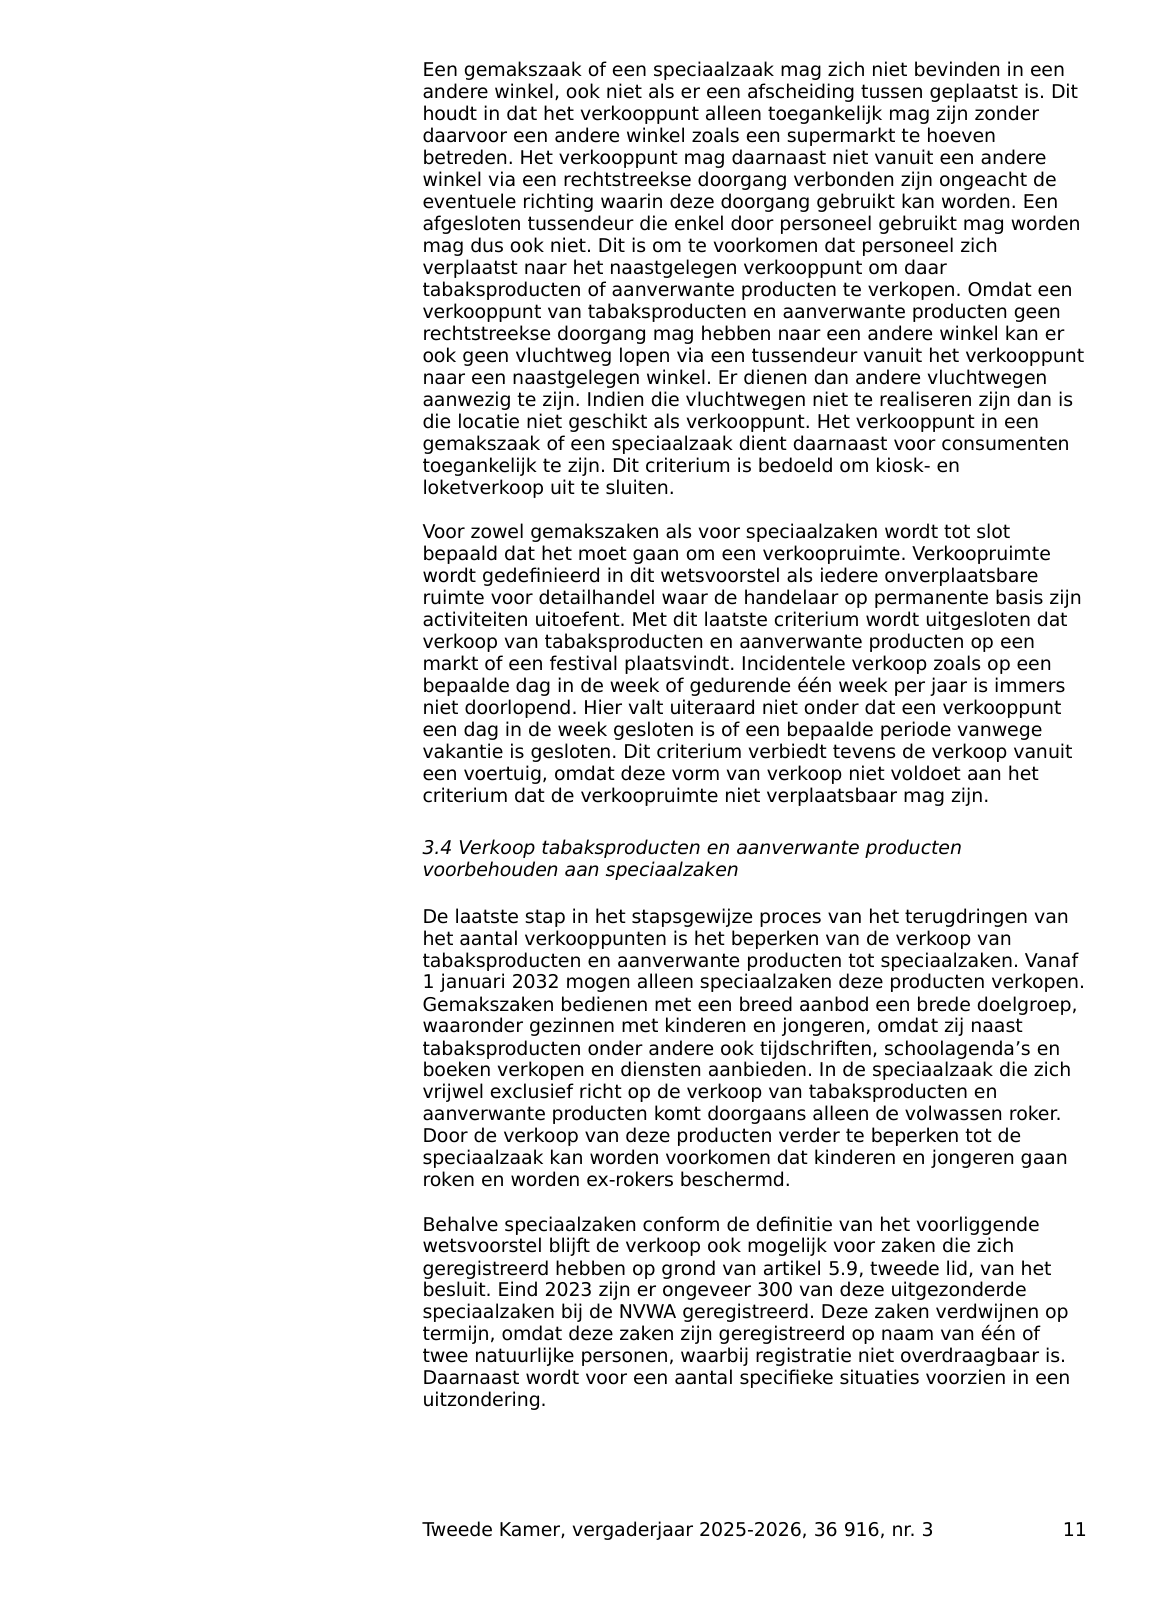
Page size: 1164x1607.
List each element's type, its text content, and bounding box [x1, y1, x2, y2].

text Voor zowel gemakszaken als voor speciaalzaken wordt tot slot bepaald dat het moet gaan om een verkoopruimte. Verkoopruimte wordt gedefinieerd in dit wetsvoorstel als iedere onverplaatsbare ruimte voor detailhandel waar de handelaar op permanente basis zijn activiteiten uitoefent. Met dit laatste criterium wordt uitgesloten dat verkoop van tabaksproducten en aanverwante producten op een markt of een festival plaatsvindt. Incidentele verkoop zoals op een bepaalde dag in de week of gedurende één week per jaar is immers niet doorlopend. Hier valt uiteraard niet onder dat een verkooppunt een dag in de week gesloten is of een bepaalde periode vanwege vakantie is gesloten. Dit criterium verbiedt tevens de verkoop vanuit een voertuig, omdat deze vorm van verkoop niet voldoet aan het criterium dat de verkoopruimte niet verplaatsbaar mag zijn. [422, 521, 1087, 807]
text Behalve speciaalzaken conform de definitie van het voorliggende wetsvoorstel blijft de verkoop ook mogelijk voor zaken die zich geregistreerd hebben op grond van artikel 5.9, tweede lid, van het besluit. Eind 2023 zijn er ongeveer 300 van deze uitgezonderde speciaalzaken bij de NVWA geregistreerd. Deze zaken verdwijnen op termijn, omdat deze zaken zijn geregistreerd op naam van één of twee natuurlijke personen, waarbij registratie niet overdraagbaar is. Daarnaast wordt voor een aantal specifieke situaties voorzien in een uitzondering. [422, 1213, 1087, 1411]
text Een gemakszaak of een speciaalzaak mag zich niet bevinden in een andere winkel, ook niet als er een afscheiding tussen geplaatst is. Dit houdt in dat het verkooppunt alleen toegankelijk mag zijn zonder daarvoor een andere winkel zoals een supermarkt te hoeven betreden. Het verkooppunt mag daarnaast niet vanuit een andere winkel via een rechtstreekse doorgang verbonden zijn ongeacht de eventuele richting waarin deze doorgang gebruikt kan worden. Een afgesloten tussendeur die enkel door personeel gebruikt mag worden mag dus ook niet. Dit is om te voorkomen dat personeel zich verplaatst naar het naastgelegen verkooppunt om daar tabaksproducten of aanverwante producten te verkopen. Omdat een verkooppunt van tabaksproducten en aanverwante producten geen rechtstreekse doorgang mag hebben naar een andere winkel kan er ook geen vluchtweg lopen via een tussendeur vanuit het verkooppunt naar een naastgelegen winkel. Er dienen dan andere vluchtwegen aanwezig te zijn. Indien die vluchtwegen niet te realiseren zijn dan is die locatie niet geschikt als verkooppunt. Het verkooppunt in een gemakszaak of een speciaalzaak dient daarnaast voor consumenten toegankelijk te zijn. Dit criterium is bedoeld om kiosk- en loketverkoop uit te sluiten. [422, 59, 1087, 499]
text De laatste stap in het stapsgewijze proces van het terugdringen van het aantal verkooppunten is het beperken van de verkoop van tabaksproducten en aanverwante producten tot speciaalzaken. Vanaf 1 januari 2032 mogen alleen speciaalzaken deze producten verkopen. Gemakszaken bedienen met een breed aanbod een brede doelgroep, waaronder gezinnen met kinderen en jongeren, omdat zij naast tabaksproducten onder andere ook tijdschriften, schoolagenda’s en boeken verkopen en diensten aanbieden. In de speciaalzaak die zich vrijwel exclusief richt op de verkoop van tabaksproducten en aanverwante producten komt doorgaans alleen de volwassen roker. Door de verkoop van deze producten verder te beperken tot de speciaalzaak kan worden voorkomen dat kinderen en jongeren gaan roken en worden ex-rokers beschermd. [422, 906, 1087, 1191]
subtitle 3.4 Verkoop tabaksproducten en aanverwante producten voorbehouden aan speciaalzaken [422, 837, 1087, 881]
